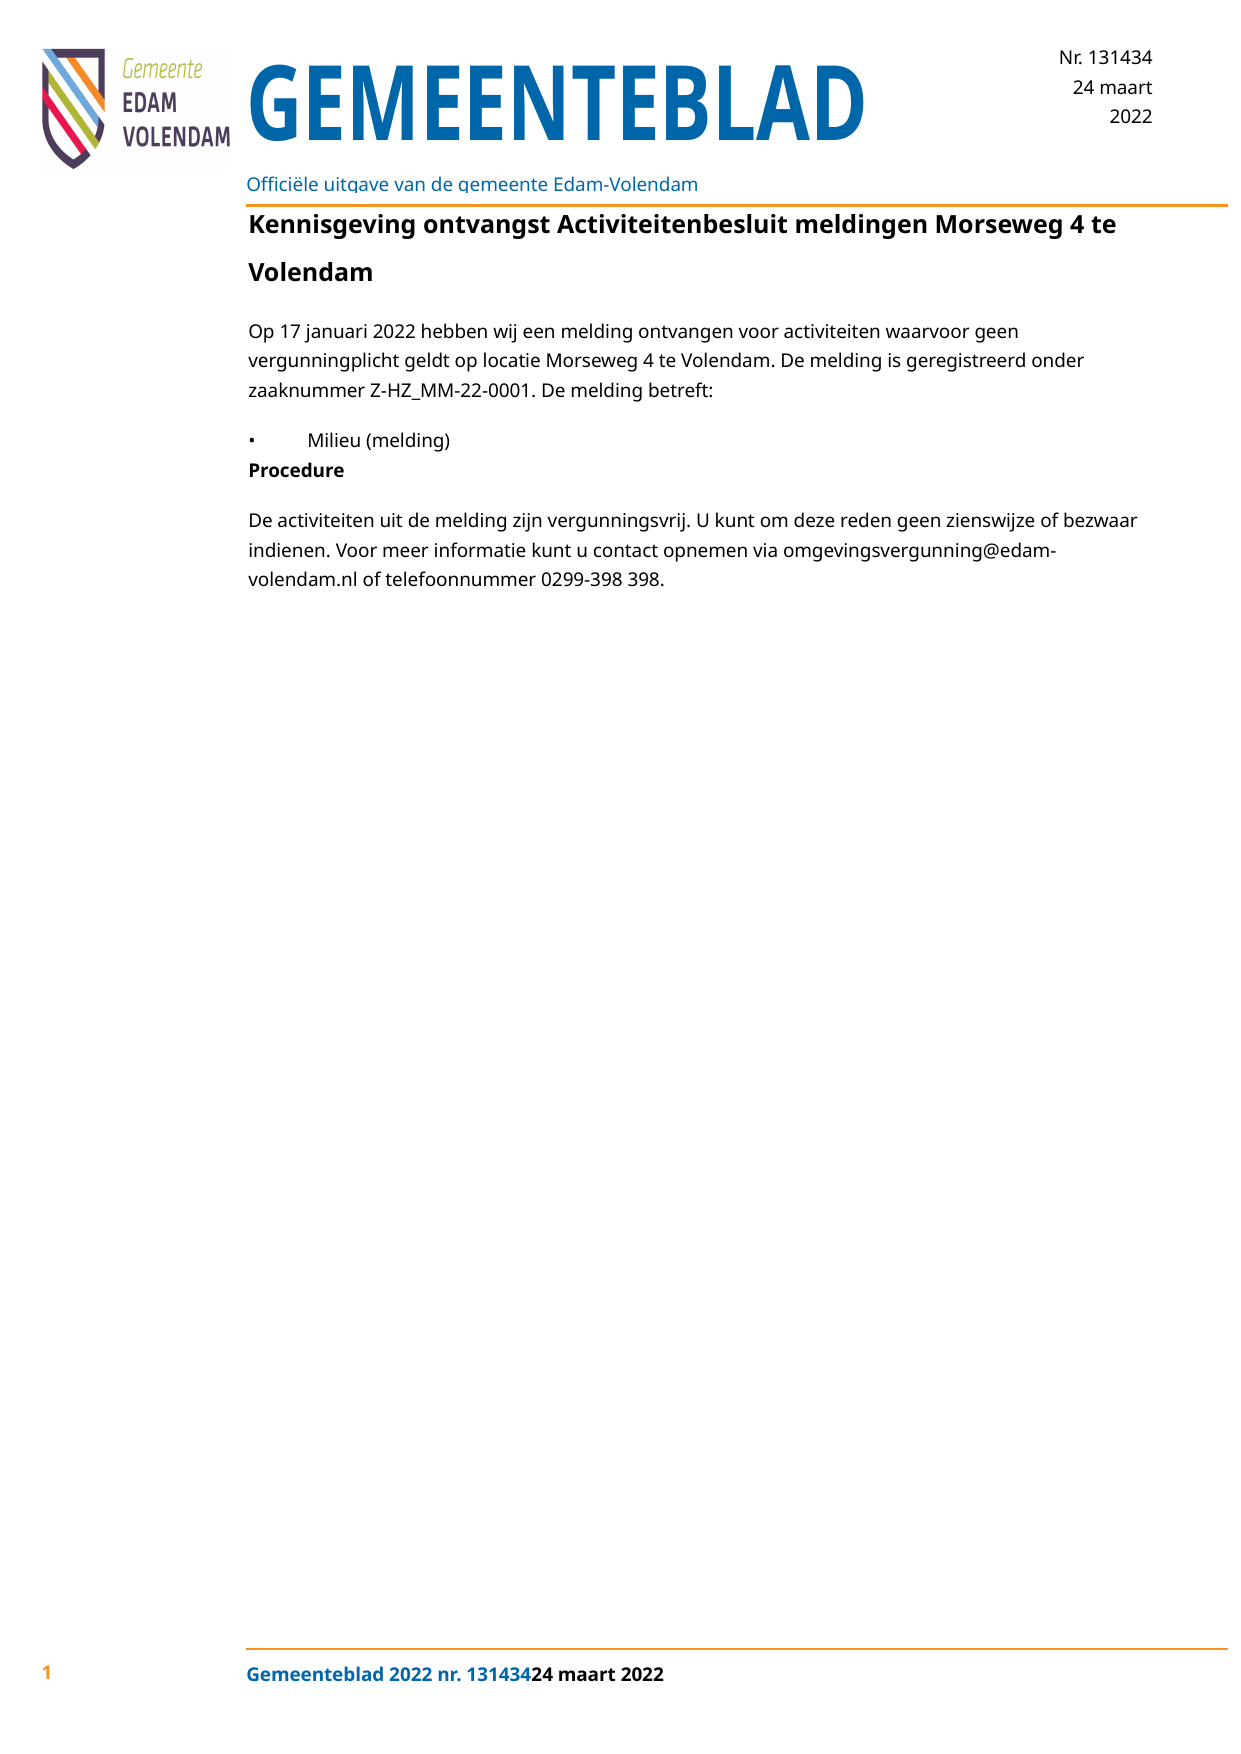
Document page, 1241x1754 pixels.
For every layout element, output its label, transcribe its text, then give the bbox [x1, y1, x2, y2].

list Milieu (melding) [248, 427, 1152, 453]
text Procedure [248, 457, 1152, 483]
text Kennisgeving ontvangst Activiteitenbesluit meldingen Morseweg 4 te Volendam [248, 207, 1152, 288]
text Op 17 januari 2022 hebben wij een melding ontvangen voor activiteiten waarvoor geen vergunningplicht geldt op locatie Morseweg 4 te Volendam. De melding is geregistreerd onder zaaknummer Z-HZ_MM-22-0001. De melding betreft: [248, 318, 1152, 403]
text De activiteiten uit de melding zijn vergunningsvrij. U kunt om deze reden geen zienswijze of bezwaar indienen. Voor meer informatie kunt u contact opnemen via omgevingsvergunning@edam-volendam.nl of telefoonnummer 0299-398 398. [248, 507, 1152, 592]
picture [41, 47, 231, 172]
